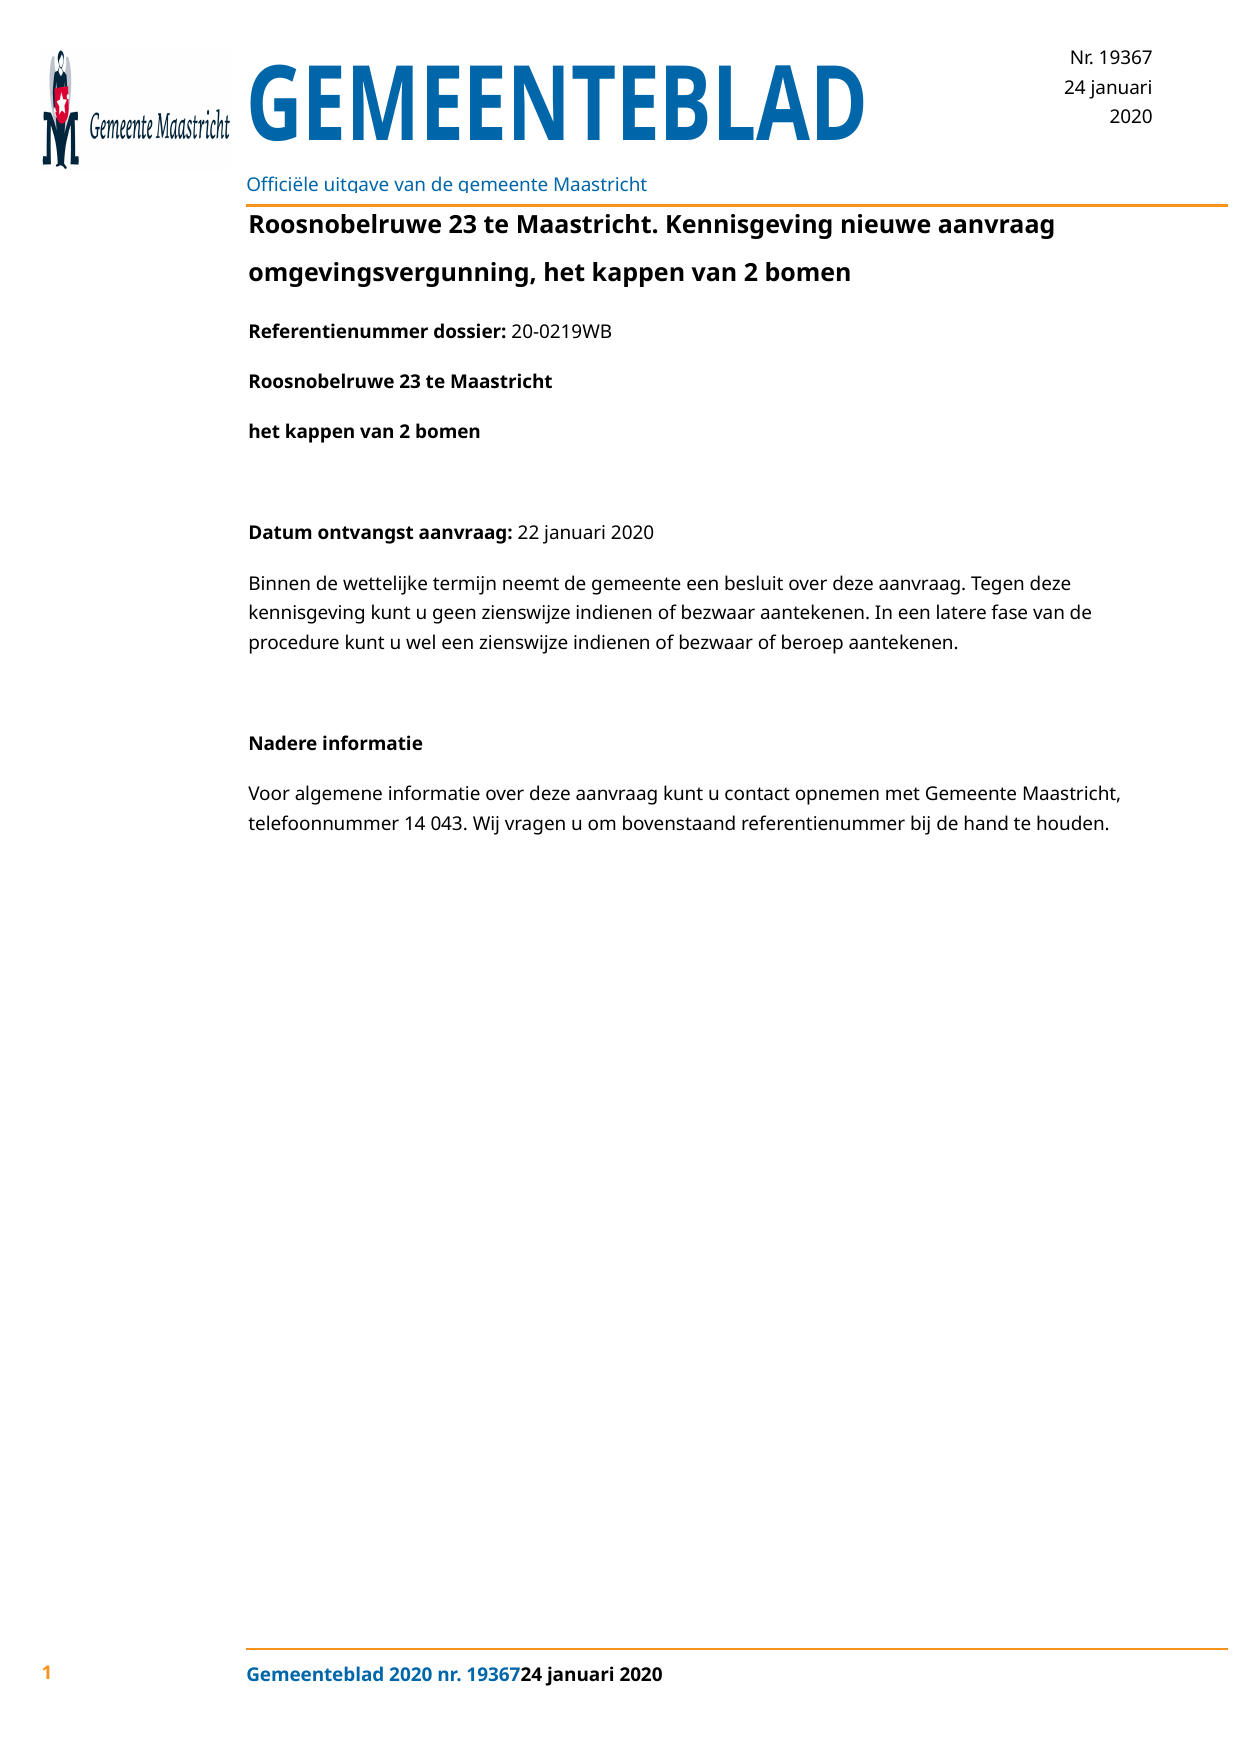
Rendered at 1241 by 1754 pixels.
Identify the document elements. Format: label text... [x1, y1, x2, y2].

text het kappen van 2 bomen [248, 419, 1152, 444]
text Datum ontvangst aanvraag: 22 januari 2020 [248, 519, 1152, 545]
text Voor algemene informatie over deze aanvraag kunt u contact opnemen met Gemeente Maastricht, telefoonnummer 14 043. Wij vragen u om bovenstaand referentienummer bij de hand te houden. [248, 780, 1152, 836]
text Binnen de wettelijke termijn neemt de gemeente een besluit over deze aanvraag. Tegen deze kennisgeving kunt u geen zienswijze indienen of bezwaar aantekenen. In een latere fase van de procedure kunt u wel een zienswijze indienen of bezwaar of beroep aantekenen. [248, 570, 1152, 655]
text Roosnobelruwe 23 te Maastricht [248, 368, 1152, 394]
text Referentienummer dossier: 20-0219WB [248, 318, 1152, 344]
picture [41, 47, 231, 172]
text Nadere informatie [248, 730, 1152, 756]
text Roosnobelruwe 23 te Maastricht. Kennisgeving nieuwe aanvraag omgevingsvergunning, het kappen van 2 bomen [248, 207, 1152, 288]
